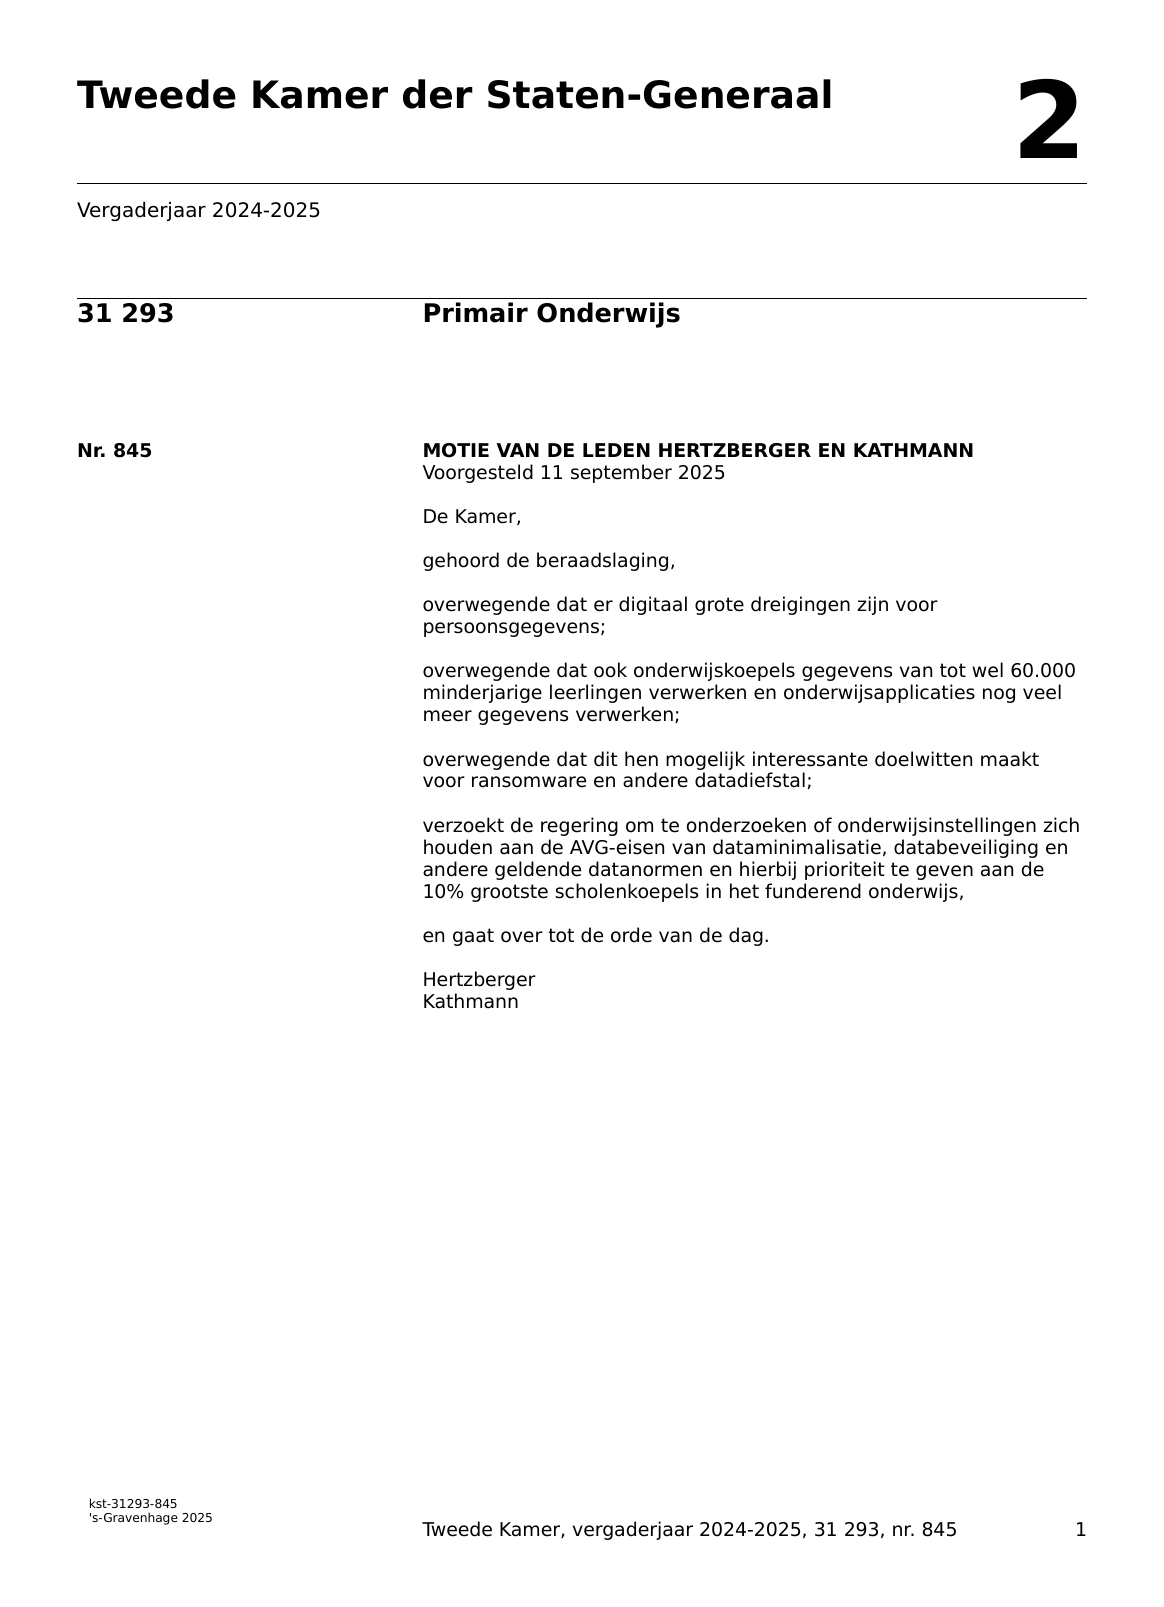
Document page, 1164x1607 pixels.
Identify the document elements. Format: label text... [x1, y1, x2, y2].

text De Kamer, [422, 506, 1087, 528]
table_header Tweede Kamer der Staten-Generaal [77, 59, 886, 183]
subtitle Nr. 845 MOTIE VAN DE LEDEN HERTZBERGER EN KATHMANN [77, 440, 1087, 462]
text overwegende dat ook onderwijskoepels gegevens van tot wel 60.000 minderjarige leerlingen verwerken en onderwijsapplicaties nog veel meer gegevens verwerken; [422, 660, 1087, 726]
text Kathmann [422, 991, 1087, 1013]
text kst-31293-845 [88, 1497, 323, 1511]
text gehoord de beraadslaging, [422, 550, 1087, 572]
text Voorgesteld 11 september 2025 [422, 462, 1087, 484]
table_header 2 [886, 59, 1087, 183]
table_cell Vergaderjaar 2024-2025 [77, 184, 1087, 298]
text overwegende dat dit hen mogelijk interessante doelwitten maakt voor ransomware en andere datadiefstal; [422, 748, 1087, 792]
subtitle 31 293 Primair Onderwijs [77, 299, 1087, 329]
text en gaat over tot de orde van de dag. [422, 925, 1087, 947]
text verzoekt de regering om te onderzoeken of onderwijsinstellingen zich houden aan de AVG-eisen van dataminimalisatie, databeveiliging en andere geldende datanormen en hierbij prioriteit te geven aan de 10% grootste scholenkoepels in het funderend onderwijs, [422, 814, 1087, 902]
text overwegende dat er digitaal grote dreigingen zijn voor persoonsgegevens; [422, 594, 1087, 638]
text 's-Gravenhage 2025 [88, 1511, 323, 1525]
text Hertzberger [422, 969, 1087, 991]
